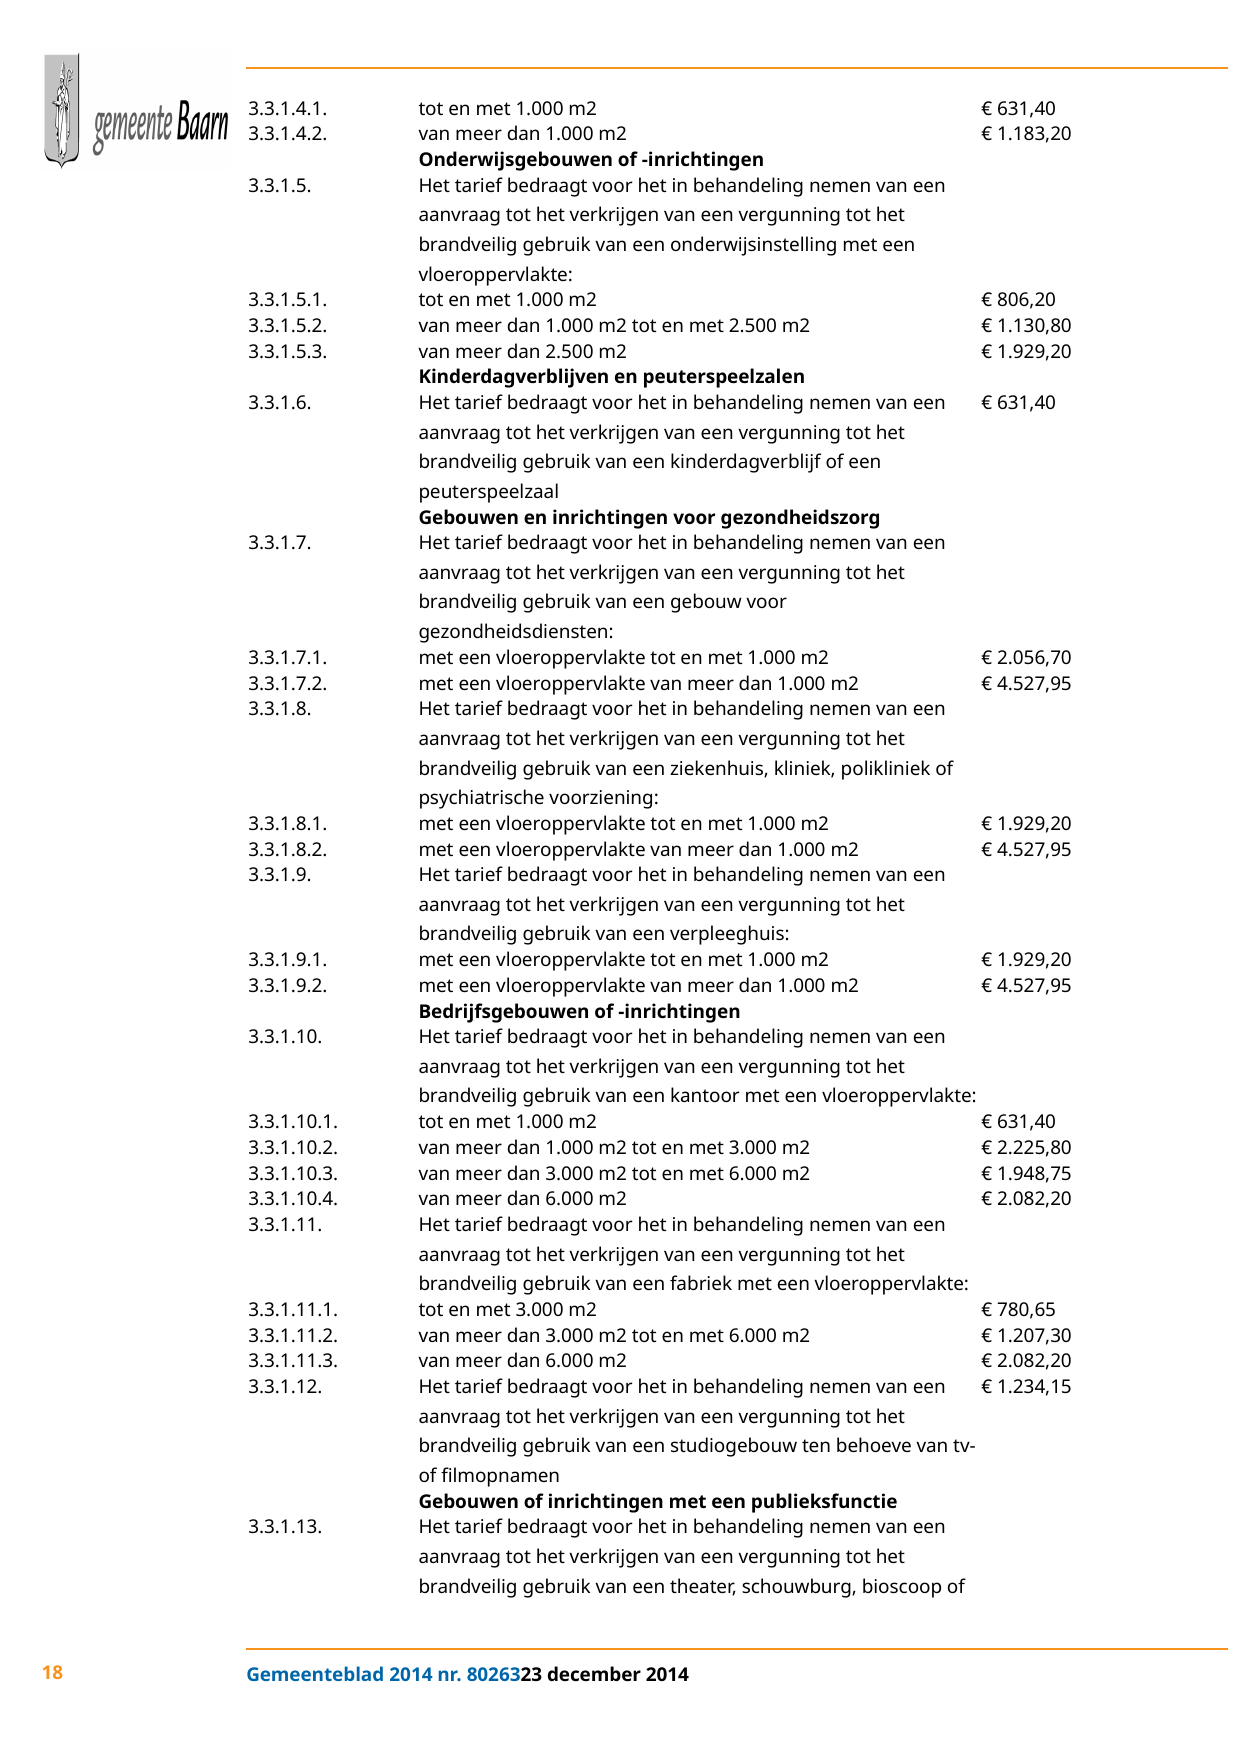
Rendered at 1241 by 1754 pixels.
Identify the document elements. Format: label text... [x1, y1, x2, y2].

table_cell met een vloeroppervlakte tot en met 1.000 m2 [418, 644, 981, 670]
table_cell € 2.056,70 [981, 644, 1152, 670]
table_cell [248, 504, 418, 529]
table_cell Het tarief bedraagt voor het in behandeling nemen van een aanvraag tot het verkrijgen van een vergunning tot het brandveilig gebruik van een ziekenhuis, kliniek, polikliniek of psychiatrische voorziening: [418, 696, 981, 810]
table_cell 3.3.1.5.2. [248, 312, 418, 338]
table_cell 3.3.1.11.3. [248, 1348, 418, 1373]
table_cell 3.3.1.7. [248, 530, 418, 644]
table_cell € 2.082,20 [981, 1348, 1152, 1373]
table_cell [248, 1488, 418, 1514]
table_cell [248, 364, 418, 389]
table_cell € 4.527,95 [981, 670, 1152, 696]
table_cell € 4.527,95 [981, 972, 1152, 998]
table_cell € 4.527,95 [981, 836, 1152, 861]
picture [41, 47, 231, 172]
table_cell € 1.183,20 [981, 121, 1152, 146]
table_cell [981, 146, 1152, 172]
table_cell Het tarief bedraagt voor het in behandeling nemen van een aanvraag tot het verkrijgen van een vergunning tot het brandveilig gebruik van een fabriek met een vloeroppervlakte: [418, 1211, 981, 1296]
table_cell Het tarief bedraagt voor het in behandeling nemen van een aanvraag tot het verkrijgen van een vergunning tot het brandveilig gebruik van een theater, schouwburg, bioscoop of [418, 1514, 981, 1598]
table_cell 3.3.1.7.1. [248, 644, 418, 670]
table_cell 3.3.1.7.2. [248, 670, 418, 696]
table_cell 3.3.1.11.1. [248, 1296, 418, 1322]
table_cell 3.3.1.10.2. [248, 1134, 418, 1160]
table_cell Het tarief bedraagt voor het in behandeling nemen van een aanvraag tot het verkrijgen van een vergunning tot het brandveilig gebruik van een kantoor met een vloeroppervlakte: [418, 1024, 981, 1108]
table_cell Het tarief bedraagt voor het in behandeling nemen van een aanvraag tot het verkrijgen van een vergunning tot het brandveilig gebruik van een verpleeghuis: [418, 861, 981, 946]
table_cell 3.3.1.4.2. [248, 121, 418, 146]
table_cell € 1.929,20 [981, 946, 1152, 972]
table_cell tot en met 3.000 m2 [418, 1296, 981, 1322]
table_cell van meer dan 6.000 m2 [418, 1186, 981, 1211]
table_cell [248, 998, 418, 1023]
table_cell € 1.207,30 [981, 1322, 1152, 1348]
table_cell tot en met 1.000 m2 [418, 1109, 981, 1134]
table_cell € 631,40 [981, 1109, 1152, 1134]
table_cell 3.3.1.10. [248, 1024, 418, 1108]
table_cell Het tarief bedraagt voor het in behandeling nemen van een aanvraag tot het verkrijgen van een vergunning tot het brandveilig gebruik van een gebouw voor gezondheidsdiensten: [418, 530, 981, 644]
table_cell met een vloeroppervlakte van meer dan 1.000 m2 [418, 972, 981, 998]
table_cell met een vloeroppervlakte van meer dan 1.000 m2 [418, 836, 981, 861]
table_cell [981, 172, 1152, 286]
table_cell 3.3.1.9. [248, 861, 418, 946]
table_cell [981, 1488, 1152, 1514]
table_cell met een vloeroppervlakte van meer dan 1.000 m2 [418, 670, 981, 696]
table_cell 3.3.1.11. [248, 1211, 418, 1296]
table_cell 3.3.1.9.2. [248, 972, 418, 998]
table_cell € 1.929,20 [981, 810, 1152, 836]
table_cell 3.3.1.8.1. [248, 810, 418, 836]
table_cell € 2.082,20 [981, 1186, 1152, 1211]
table_cell [981, 861, 1152, 946]
table_cell € 1.929,20 [981, 338, 1152, 364]
table_cell 3.3.1.11.2. [248, 1322, 418, 1348]
table_cell Gebouwen en inrichtingen voor gezondheidszorg [418, 504, 981, 529]
table_cell 3.3.1.10.3. [248, 1160, 418, 1186]
table_cell met een vloeroppervlakte tot en met 1.000 m2 [418, 810, 981, 836]
table_cell Onderwijsgebouwen of -inrichtingen [418, 146, 981, 172]
table_cell [981, 1211, 1152, 1296]
table_cell 3.3.1.8. [248, 696, 418, 810]
table_cell € 1.130,80 [981, 312, 1152, 338]
table_cell € 806,20 [981, 286, 1152, 312]
table_cell van meer dan 2.500 m2 [418, 338, 981, 364]
table_cell € 1.234,15 [981, 1374, 1152, 1488]
table_cell 3.3.1.13. [248, 1514, 418, 1598]
table_cell van meer dan 1.000 m2 tot en met 3.000 m2 [418, 1134, 981, 1160]
table_cell [248, 146, 418, 172]
table_cell met een vloeroppervlakte tot en met 1.000 m2 [418, 946, 981, 972]
table_cell tot en met 1.000 m2 [418, 95, 981, 121]
table_cell van meer dan 3.000 m2 tot en met 6.000 m2 [418, 1160, 981, 1186]
table_cell [981, 504, 1152, 529]
table_cell Bedrijfsgebouwen of -inrichtingen [418, 998, 981, 1023]
table_cell € 2.225,80 [981, 1134, 1152, 1160]
table_cell € 1.948,75 [981, 1160, 1152, 1186]
table_cell van meer dan 3.000 m2 tot en met 6.000 m2 [418, 1322, 981, 1348]
table_cell Het tarief bedraagt voor het in behandeling nemen van een aanvraag tot het verkrijgen van een vergunning tot het brandveilig gebruik van een studiogebouw ten behoeve van tv- of filmopnamen [418, 1374, 981, 1488]
table_cell 3.3.1.10.4. [248, 1186, 418, 1211]
table_cell 3.3.1.10.1. [248, 1109, 418, 1134]
table_cell [981, 530, 1152, 644]
table_cell 3.3.1.5.1. [248, 286, 418, 312]
table_cell [981, 364, 1152, 389]
table_cell Kinderdagverblijven en peuterspeelzalen [418, 364, 981, 389]
table_cell € 631,40 [981, 95, 1152, 121]
table_cell van meer dan 1.000 m2 [418, 121, 981, 146]
table_cell tot en met 1.000 m2 [418, 286, 981, 312]
table_cell 3.3.1.5.3. [248, 338, 418, 364]
table_cell van meer dan 6.000 m2 [418, 1348, 981, 1373]
table_cell € 631,40 [981, 389, 1152, 504]
table_cell Het tarief bedraagt voor het in behandeling nemen van een aanvraag tot het verkrijgen van een vergunning tot het brandveilig gebruik van een onderwijsinstelling met een vloeroppervlakte: [418, 172, 981, 286]
table_cell 3.3.1.8.2. [248, 836, 418, 861]
table_cell van meer dan 1.000 m2 tot en met 2.500 m2 [418, 312, 981, 338]
table_cell 3.3.1.4.1. [248, 95, 418, 121]
table_cell € 780,65 [981, 1296, 1152, 1322]
table_cell Gebouwen of inrichtingen met een publieksfunctie [418, 1488, 981, 1514]
table_cell [981, 696, 1152, 810]
table_cell [981, 1024, 1152, 1108]
table_cell 3.3.1.12. [248, 1374, 418, 1488]
table_cell 3.3.1.6. [248, 389, 418, 504]
table_cell [981, 1514, 1152, 1598]
table_cell [981, 998, 1152, 1023]
table_cell 3.3.1.9.1. [248, 946, 418, 972]
table_cell Het tarief bedraagt voor het in behandeling nemen van een aanvraag tot het verkrijgen van een vergunning tot het brandveilig gebruik van een kinderdagverblijf of een peuterspeelzaal [418, 389, 981, 504]
table_cell 3.3.1.5. [248, 172, 418, 286]
